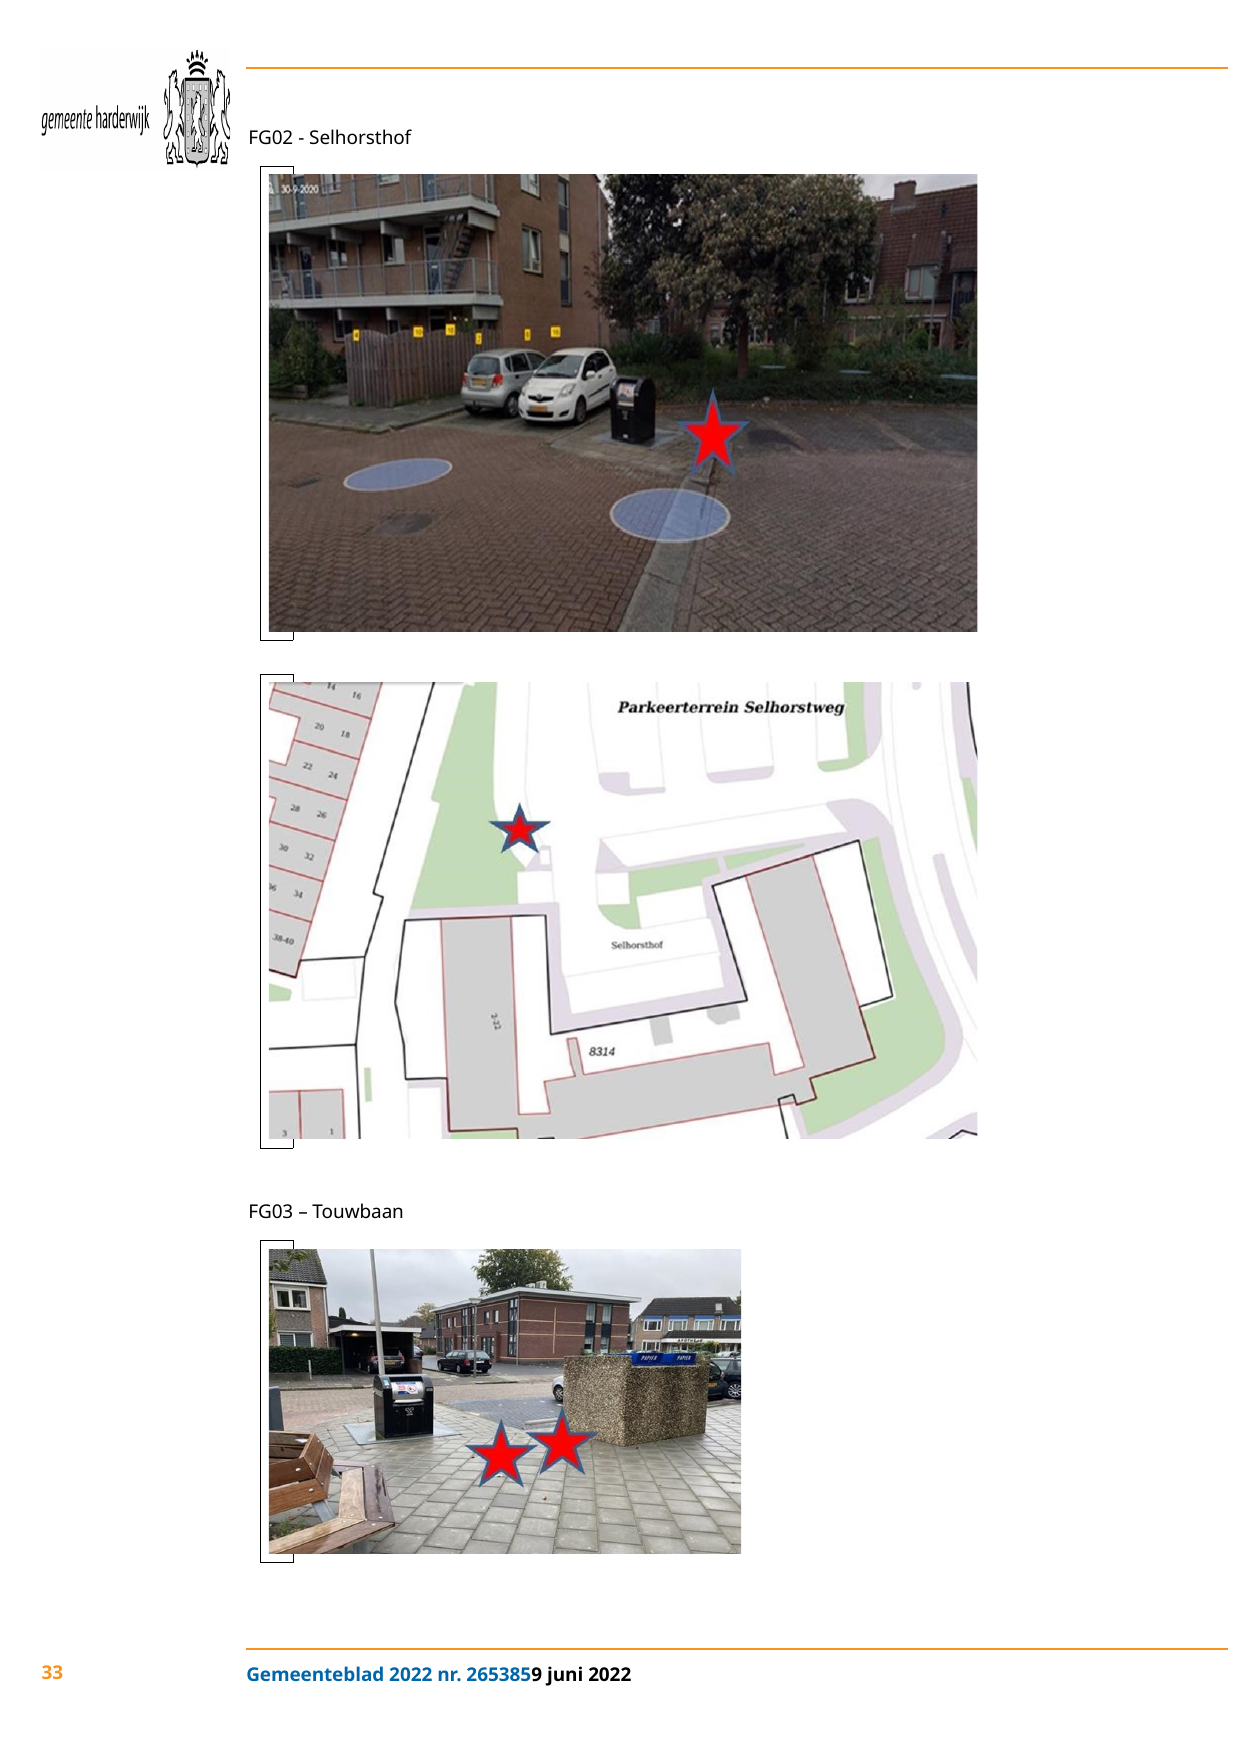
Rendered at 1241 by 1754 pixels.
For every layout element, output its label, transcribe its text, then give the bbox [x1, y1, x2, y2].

picture [41, 47, 231, 172]
text FG02 - Selhorsthof [248, 124, 1152, 150]
picture [268, 1249, 742, 1554]
text FG03 – Touwbaan [248, 1199, 1152, 1224]
picture [268, 682, 978, 1139]
picture [268, 174, 978, 632]
